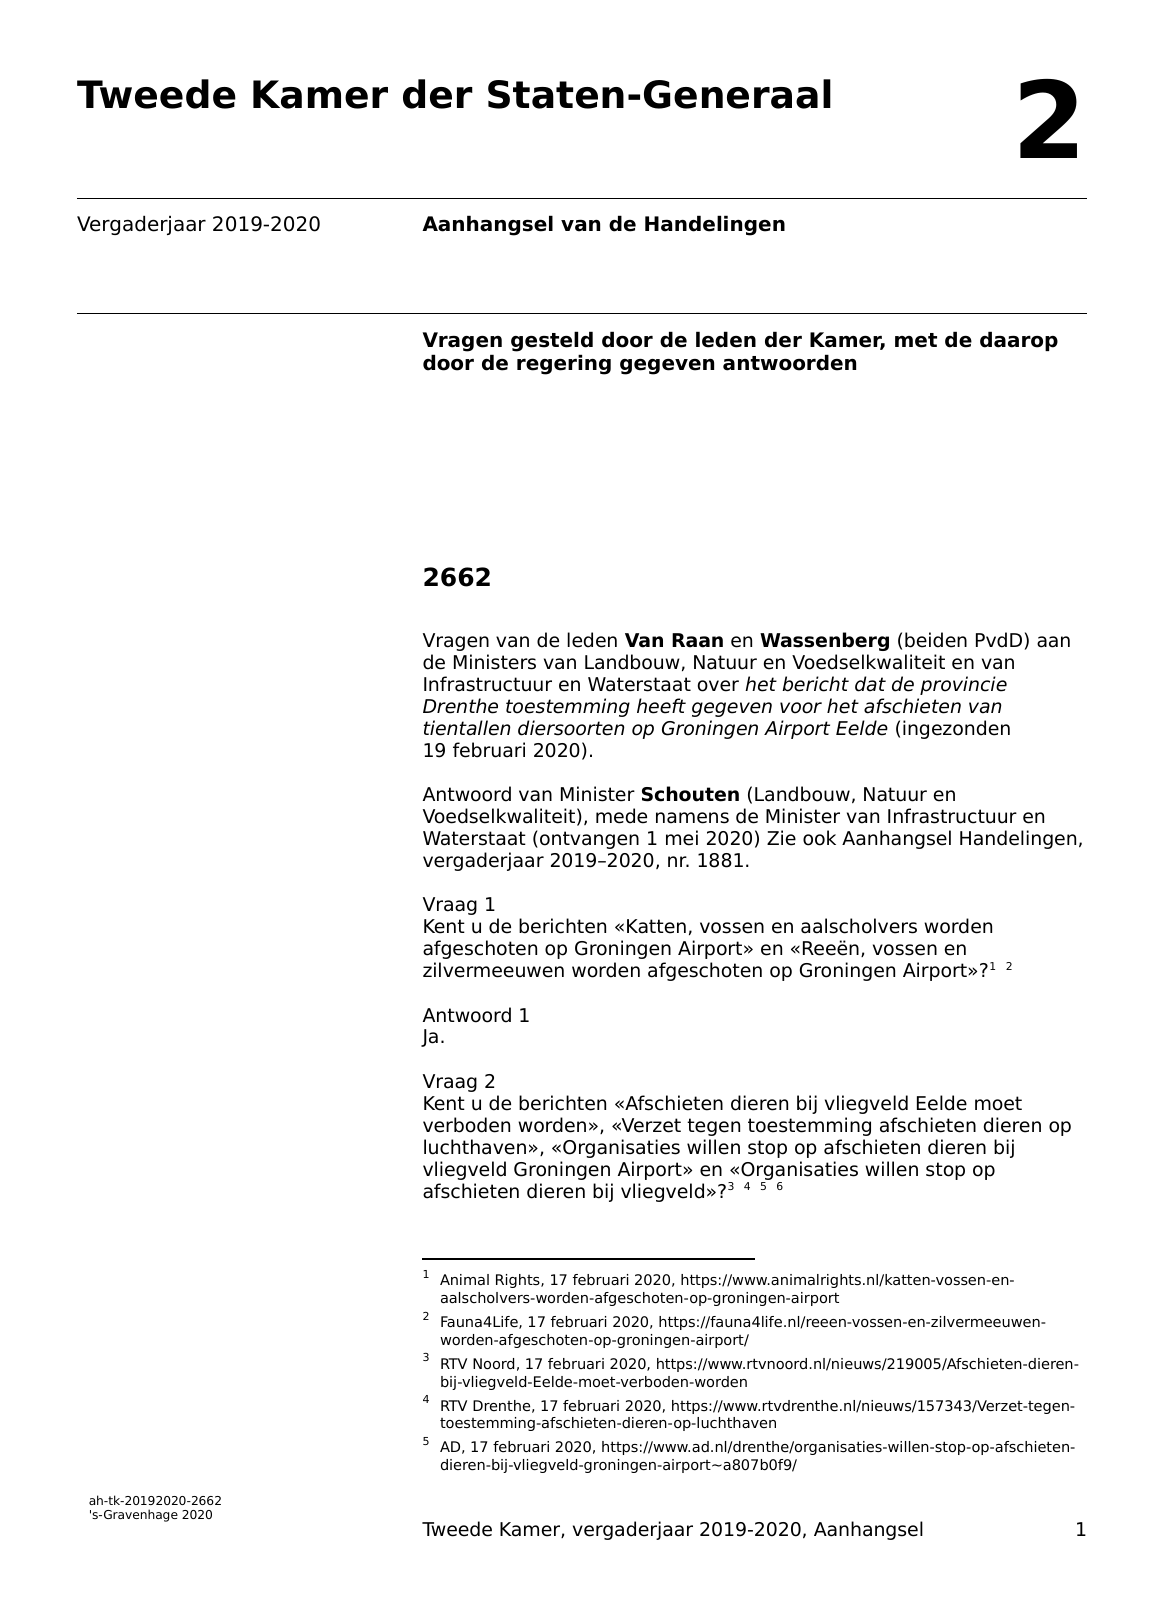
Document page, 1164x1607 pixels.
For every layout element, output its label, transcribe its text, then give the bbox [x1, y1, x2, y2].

text Kent u de berichten «Afschieten dieren bij vliegveld Eelde moet verboden worden», «Verzet tegen toestemming afschieten dieren op luchthaven», «Organisaties willen stop op afschieten dieren bij vliegveld Groningen Airport» en «Organisaties willen stop op afschieten dieren bij vliegveld»? [422, 1093, 1087, 1202]
text RTV Drenthe, 17 februari 2020, https://www.rtvdrenthe.nl/nieuws/157343/Verzet-tegen-toestemming-afschieten-dieren-op-luchthaven [422, 1393, 1087, 1432]
text Antwoord van Minister Schouten (Landbouw, Natuur en Voedselkwaliteit), mede namens de Minister van Infrastructuur en Waterstaat (ontvangen 1 mei 2020) Zie ook Aanhangsel Handelingen, vergaderjaar 2019–2020, nr. 1881. [422, 784, 1087, 872]
text RTV Noord, 17 februari 2020, https://www.rtvnoord.nl/nieuws/219005/Afschieten-dieren-bij-vliegveld-Eelde-moet-verboden-worden [422, 1352, 1087, 1391]
table_cell Vragen gesteld door de leden der Kamer, met de daarop door de regering gegeven antwoorden [422, 314, 1087, 375]
text Vragen van de leden Van Raan en Wassenberg (beiden PvdD) aan de Ministers van Landbouw, Natuur en Voedselkwaliteit en van Infrastructuur en Waterstaat over het bericht dat de provincie Drenthe toestemming heeft gegeven voor het afschieten van tientallen diersoorten op Groningen Airport Eelde (ingezonden 19 februari 2020). [422, 630, 1087, 762]
text Kent u de berichten «Katten, vossen en aalscholvers worden afgeschoten op Groningen Airport» en «Reeën, vossen en zilvermeeuwen worden afgeschoten op Groningen Airport»? [422, 916, 1087, 982]
table_header 2 [886, 59, 1087, 198]
text Ja. [422, 1026, 1087, 1048]
text Vraag 2 [422, 1071, 1087, 1093]
table_cell [77, 314, 422, 375]
text Animal Rights, 17 februari 2020, https://www.animalrights.nl/katten-vossen-en-aalscholvers-worden-afgeschoten-op-groningen-airport [422, 1268, 1087, 1307]
table_cell Aanhangsel van de Handelingen [422, 199, 1087, 313]
table_header Tweede Kamer der Staten-Generaal [77, 59, 886, 198]
text AD, 17 februari 2020, https://www.ad.nl/drenthe/organisaties-willen-stop-op-afschieten-dieren-bij-vliegveld-groningen-airport~a807b0f9/ [422, 1435, 1087, 1474]
text Antwoord 1 [422, 1004, 1087, 1026]
table_cell Vergaderjaar 2019-2020 [77, 199, 422, 313]
text Fauna4Life, 17 februari 2020, https://fauna4life.nl/reeen-vossen-en-zilvermeeuwen-worden-afgeschoten-op-groningen-airport/ [422, 1310, 1087, 1349]
text Vraag 1 [422, 894, 1087, 916]
text 2662 [422, 563, 1087, 592]
text 's-Gravenhage 2020 [88, 1508, 323, 1522]
text ah-tk-20192020-2662 [88, 1494, 323, 1508]
